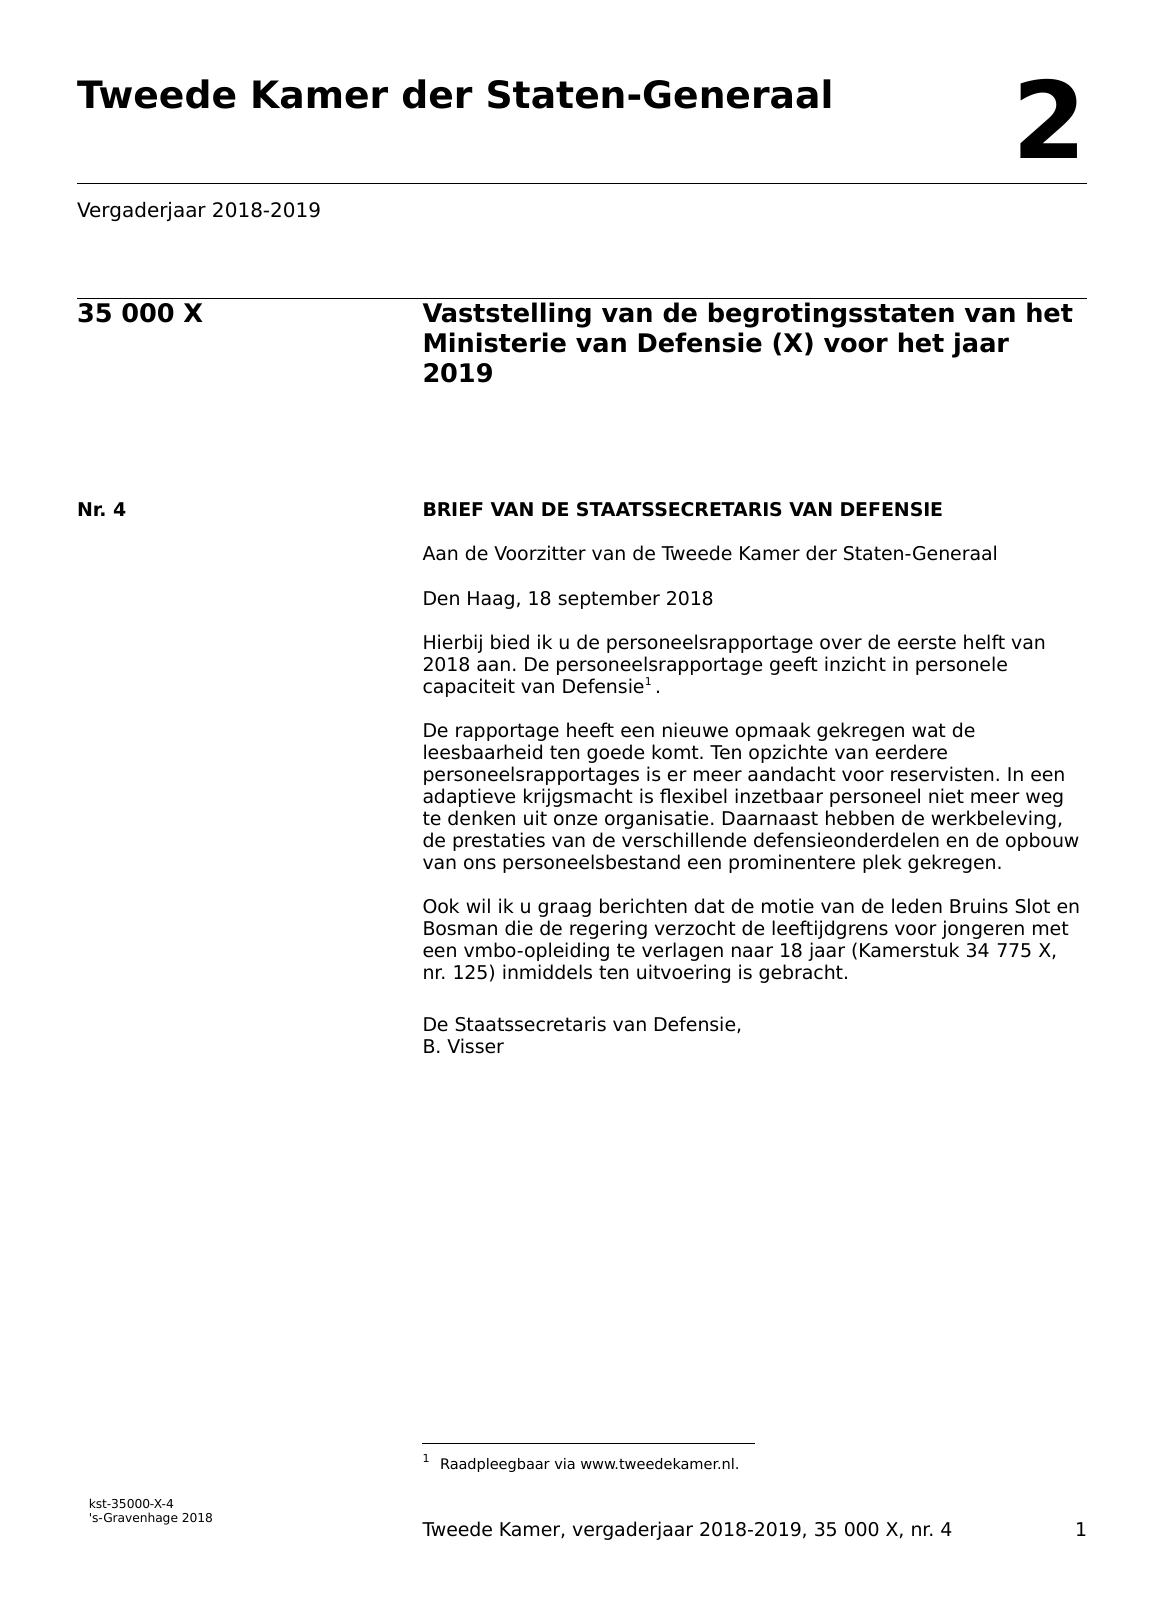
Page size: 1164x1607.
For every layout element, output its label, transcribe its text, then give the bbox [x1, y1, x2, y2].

text 's-Gravenhage 2018 [88, 1511, 323, 1525]
table_cell Vergaderjaar 2018-2019 [77, 184, 1087, 298]
table_header 2 [886, 59, 1087, 183]
text Den Haag, 18 september 2018 [422, 587, 1087, 609]
subtitle 35 000 X Vaststelling van de begrotingsstaten van het Ministerie van Defensie (X) voor het jaar 2019 [77, 299, 1087, 388]
text De rapportage heeft een nieuwe opmaak gekregen wat de leesbaarheid ten goede komt. Ten opzichte van eerdere personeelsrapportages is er meer aandacht voor reservisten. In een adaptieve krijgsmacht is flexibel inzetbaar personeel niet meer weg te denken uit onze organisatie. Daarnaast hebben de werkbeleving, de prestaties van de verschillende defensieonderdelen en de opbouw van ons personeelsbestand een prominentere plek gekregen. [422, 720, 1087, 873]
text Raadpleegbaar via www.tweedekamer.nl. [422, 1452, 1087, 1474]
subtitle Nr. 4 BRIEF VAN DE STAATSSECRETARIS VAN DEFENSIE [77, 499, 1087, 521]
table_header Tweede Kamer der Staten-Generaal [77, 59, 886, 183]
text Aan de Voorzitter van de Tweede Kamer der Staten-Generaal [422, 543, 1087, 565]
text kst-35000-X-4 [88, 1497, 323, 1511]
text Ook wil ik u graag berichten dat de motie van de leden Bruins Slot en Bosman die de regering verzocht de leeftijdgrens voor jongeren met een vmbo-opleiding te verlagen naar 18 jaar (Kamerstuk 34 775 X, nr. 125) inmiddels ten uitvoering is gebracht. [422, 896, 1087, 984]
text Hierbij bied ik u de personeelsrapportage over de eerste helft van 2018 aan. De personeelsrapportage geeft inzicht in personele capaciteit van Defensie. [422, 632, 1087, 697]
text De Staatssecretaris van Defensie, B. Visser [422, 1014, 1087, 1058]
